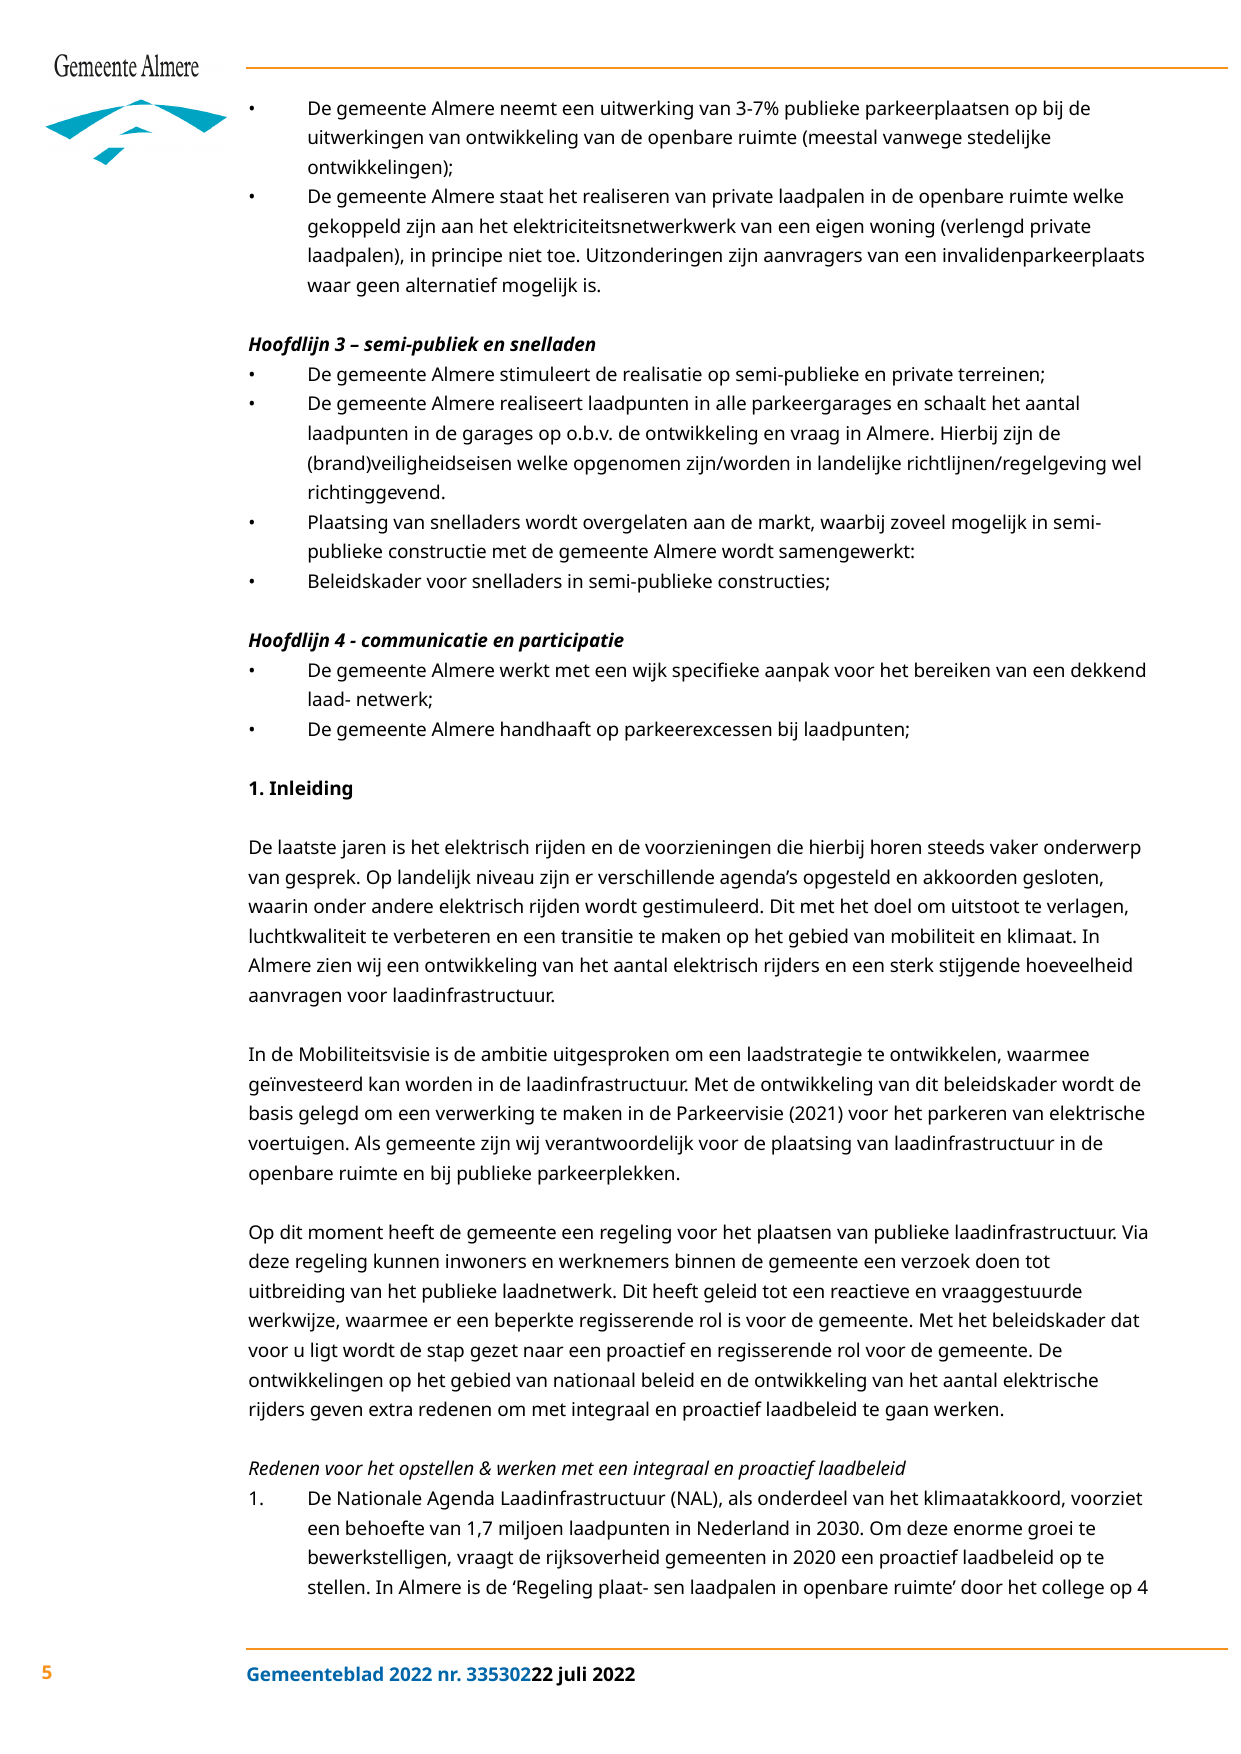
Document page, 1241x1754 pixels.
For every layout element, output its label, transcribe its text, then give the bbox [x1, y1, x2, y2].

picture [41, 47, 231, 172]
text De laatste jaren is het elektrisch rijden en de voorzieningen die hierbij horen steeds vaker onderwerp van gesprek. Op landelijk niveau zijn er verschillende agenda’s opgesteld en akkoorden gesloten, waarin onder andere elektrisch rijden wordt gestimuleerd. Dit met het doel om uitstoot te verlagen, luchtkwaliteit te verbeteren en een transitie te maken op het gebied van mobiliteit en klimaat. In Almere zien wij een ontwikkeling van het aantal elektrisch rijders en een sterk stijgende hoeveelheid aanvragen voor laadinfrastructuur. [248, 834, 1152, 1008]
list Plaatsing van snelladers wordt overgelaten aan de markt, waarbij zoveel mogelijk in semi-publieke constructie met de gemeente Almere wordt samengewerkt: [248, 509, 1152, 564]
list De gemeente Almere stimuleert de realisatie op semi-publieke en private terreinen; [248, 361, 1152, 387]
list De gemeente Almere staat het realiseren van private laadpalen in de openbare ruimte welke gekoppeld zijn aan het elektriciteitsnetwerkwerk van een eigen woning (verlengd private laadpalen), in principe niet toe. Uitzonderingen zijn aanvragers van een invalidenparkeerplaats waar geen alternatief mogelijk is. [248, 183, 1152, 298]
text Hoofdlijn 3 – semi-publiek en snelladen [248, 331, 1152, 357]
list Beleidskader voor snelladers in semi-publieke constructies; [248, 568, 1152, 594]
list De Nationale Agenda Laadinfrastructuur (NAL), als onderdeel van het klimaatakkoord, voorziet een behoefte van 1,7 miljoen laadpunten in Nederland in 2030. Om deze enorme groei te bewerkstelligen, vraagt de rijksoverheid gemeenten in 2020 een proactief laadbeleid op te stellen. In Almere is de ‘Regeling plaat- sen laadpalen in openbare ruimte’ door het college op 4 [248, 1485, 1152, 1600]
list De gemeente Almere realiseert laadpunten in alle parkeergarages en schaalt het aantal laadpunten in de garages op o.b.v. de ontwikkeling en vraag in Almere. Hierbij zijn de (brand)veiligheidseisen welke opgenomen zijn/worden in landelijke richtlijnen/regelgeving wel richtinggevend. [248, 391, 1152, 505]
text Hoofdlijn 4 - communicatie en participatie [248, 627, 1152, 653]
text 1. Inleiding [248, 775, 1152, 801]
list De gemeente Almere handhaaft op parkeerexcessen bij laadpunten; [248, 716, 1152, 742]
list De gemeente Almere neemt een uitwerking van 3-7% publieke parkeerplaatsen op bij de uitwerkingen van ontwikkeling van de openbare ruimte (meestal vanwege stedelijke ontwikkelingen); [248, 95, 1152, 180]
text Op dit moment heeft de gemeente een regeling voor het plaatsen van publieke laadinfrastructuur. Via deze regeling kunnen inwoners en werknemers binnen de gemeente een verzoek doen tot uitbreiding van het publieke laadnetwerk. Dit heeft geleid tot een reactieve en vraaggestuurde werkwijze, waarmee er een beperkte regisserende rol is voor de gemeente. Met het beleidskader dat voor u ligt wordt de stap gezet naar een proactief en regisserende rol voor de gemeente. De ontwikkelingen op het gebied van nationaal beleid en de ontwikkeling van het aantal elektrische rijders geven extra redenen om met integraal en proactief laadbeleid te gaan werken. [248, 1219, 1152, 1422]
text In de Mobiliteitsvisie is de ambitie uitgesproken om een laadstrategie te ontwikkelen, waarmee geïnvesteerd kan worden in de laadinfrastructuur. Met de ontwikkeling van dit beleidskader wordt de basis gelegd om een verwerking te maken in de Parkeervisie (2021) voor het parkeren van elektrische voertuigen. Als gemeente zijn wij verantwoordelijk voor de plaatsing van laadinfrastructuur in de openbare ruimte en bij publieke parkeerplekken. [248, 1041, 1152, 1186]
list De gemeente Almere werkt met een wijk specifieke aanpak voor het bereiken van een dekkend laad- netwerk; [248, 657, 1152, 712]
text Redenen voor het opstellen & werken met een integraal en proactief laadbeleid [248, 1456, 1152, 1481]
